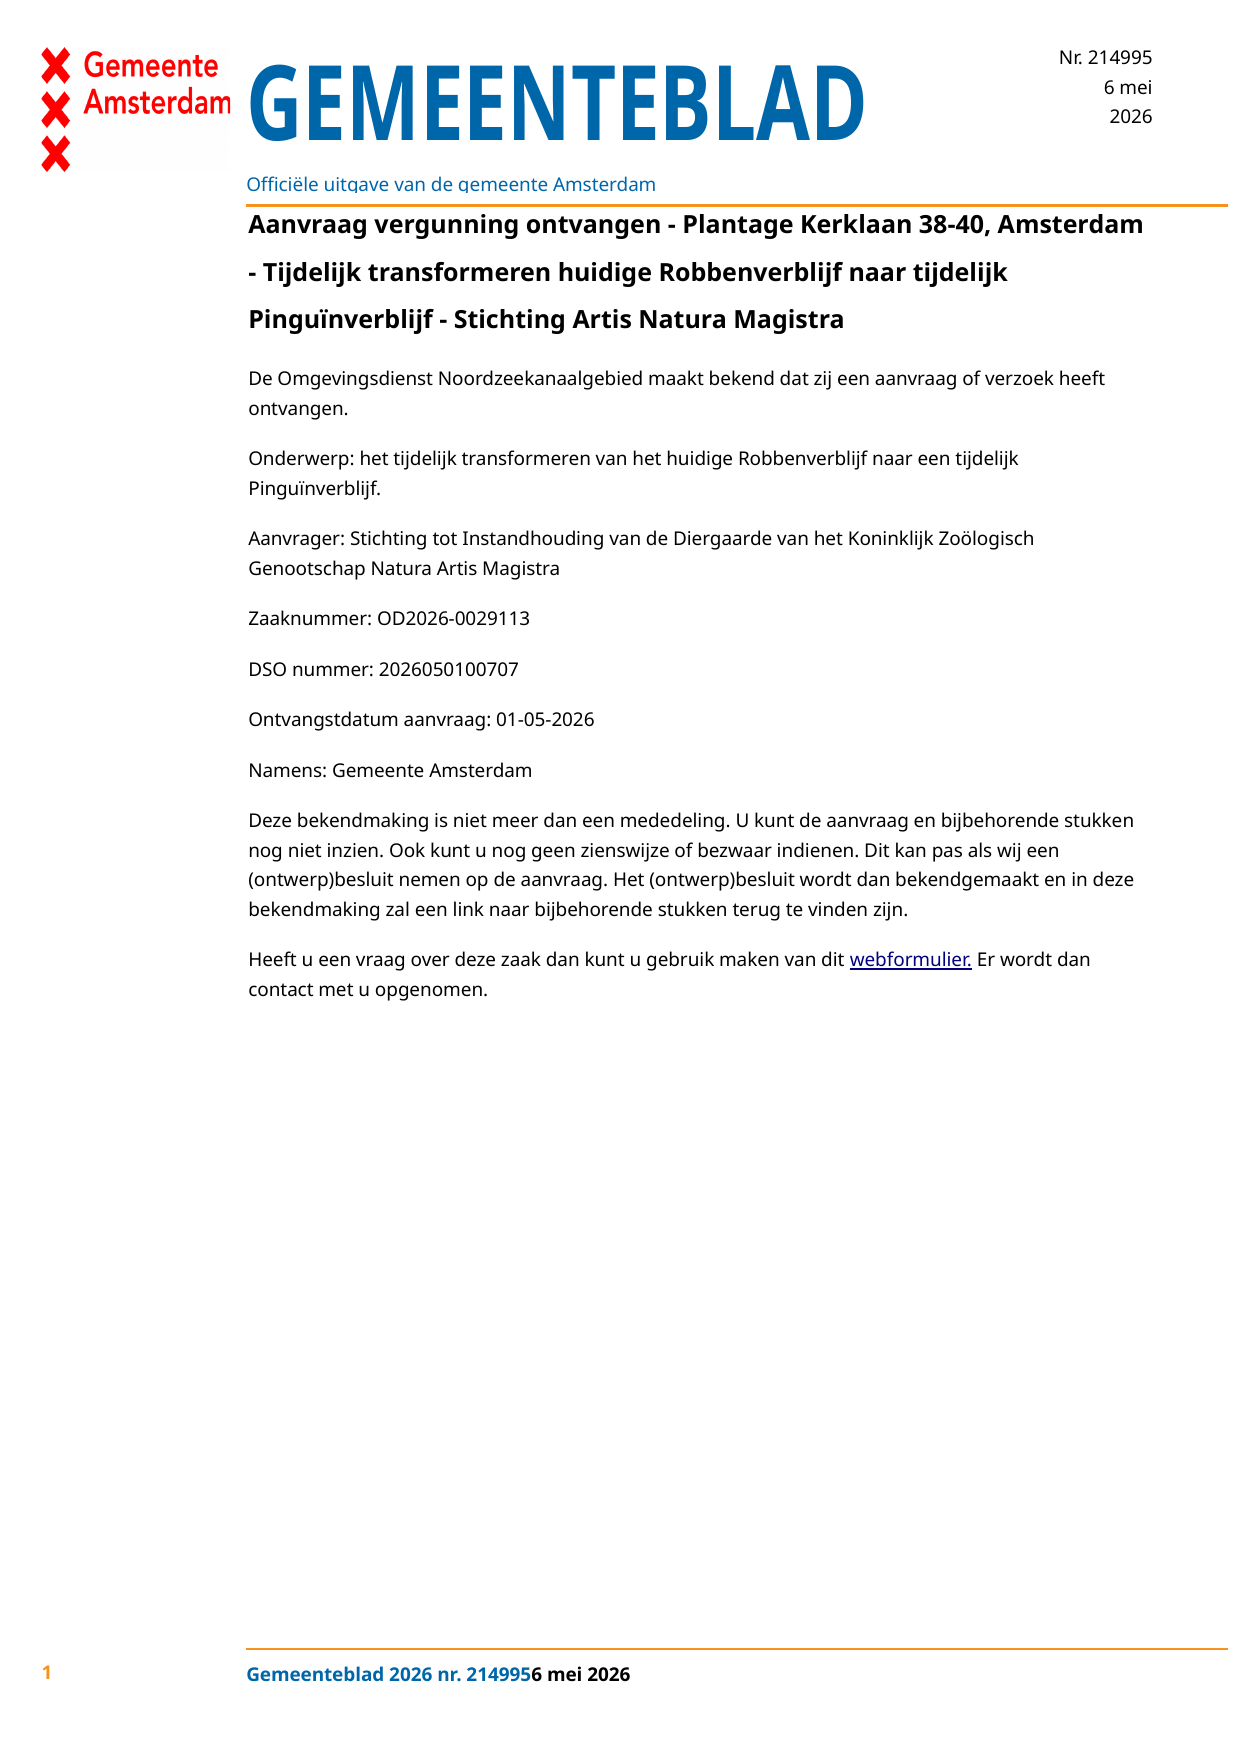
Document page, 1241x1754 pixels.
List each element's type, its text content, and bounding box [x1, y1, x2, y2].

text De Omgevingsdienst Noordzeekanaalgebied maakt bekend dat zij een aanvraag of verzoek heeft ontvangen. [248, 366, 1152, 421]
text DSO nummer: 2026050100707 [248, 656, 1152, 682]
text Aanvraag vergunning ontvangen - Plantage Kerklaan 38-40, Amsterdam - Tijdelijk transformeren huidige Robbenverblijf naar tijdelijk Pinguïnverblijf - Stichting Artis Natura Magistra [248, 207, 1152, 336]
picture [41, 47, 231, 172]
text Deze bekendmaking is niet meer dan een mededeling. U kunt de aanvraag en bijbehorende stukken nog niet inzien. Ook kunt u nog geen zienswijze of bezwaar indienen. Dit kan pas als wij een (ontwerp)besluit nemen op de aanvraag. Het (ontwerp)besluit wordt dan bekendgemaakt en in deze bekendmaking zal een link naar bijbehorende stukken terug te vinden zijn. [248, 807, 1152, 922]
text Namens: Gemeente Amsterdam [248, 757, 1152, 782]
text Zaaknummer: OD2026-0029113 [248, 606, 1152, 631]
text Onderwerp: het tijdelijk transformeren van het huidige Robbenverblijf naar een tijdelijk Pinguïnverblijf. [248, 446, 1152, 501]
text Ontvangstdatum aanvraag: 01-05-2026 [248, 706, 1152, 732]
text Heeft u een vraag over deze zaak dan kunt u gebruik maken van dit webformulier. Er wordt dan contact met u opgenomen. [248, 946, 1152, 1002]
text Aanvrager: Stichting tot Instandhouding van de Diergaarde van het Koninklijk Zoölogisch Genootschap Natura Artis Magistra [248, 526, 1152, 581]
